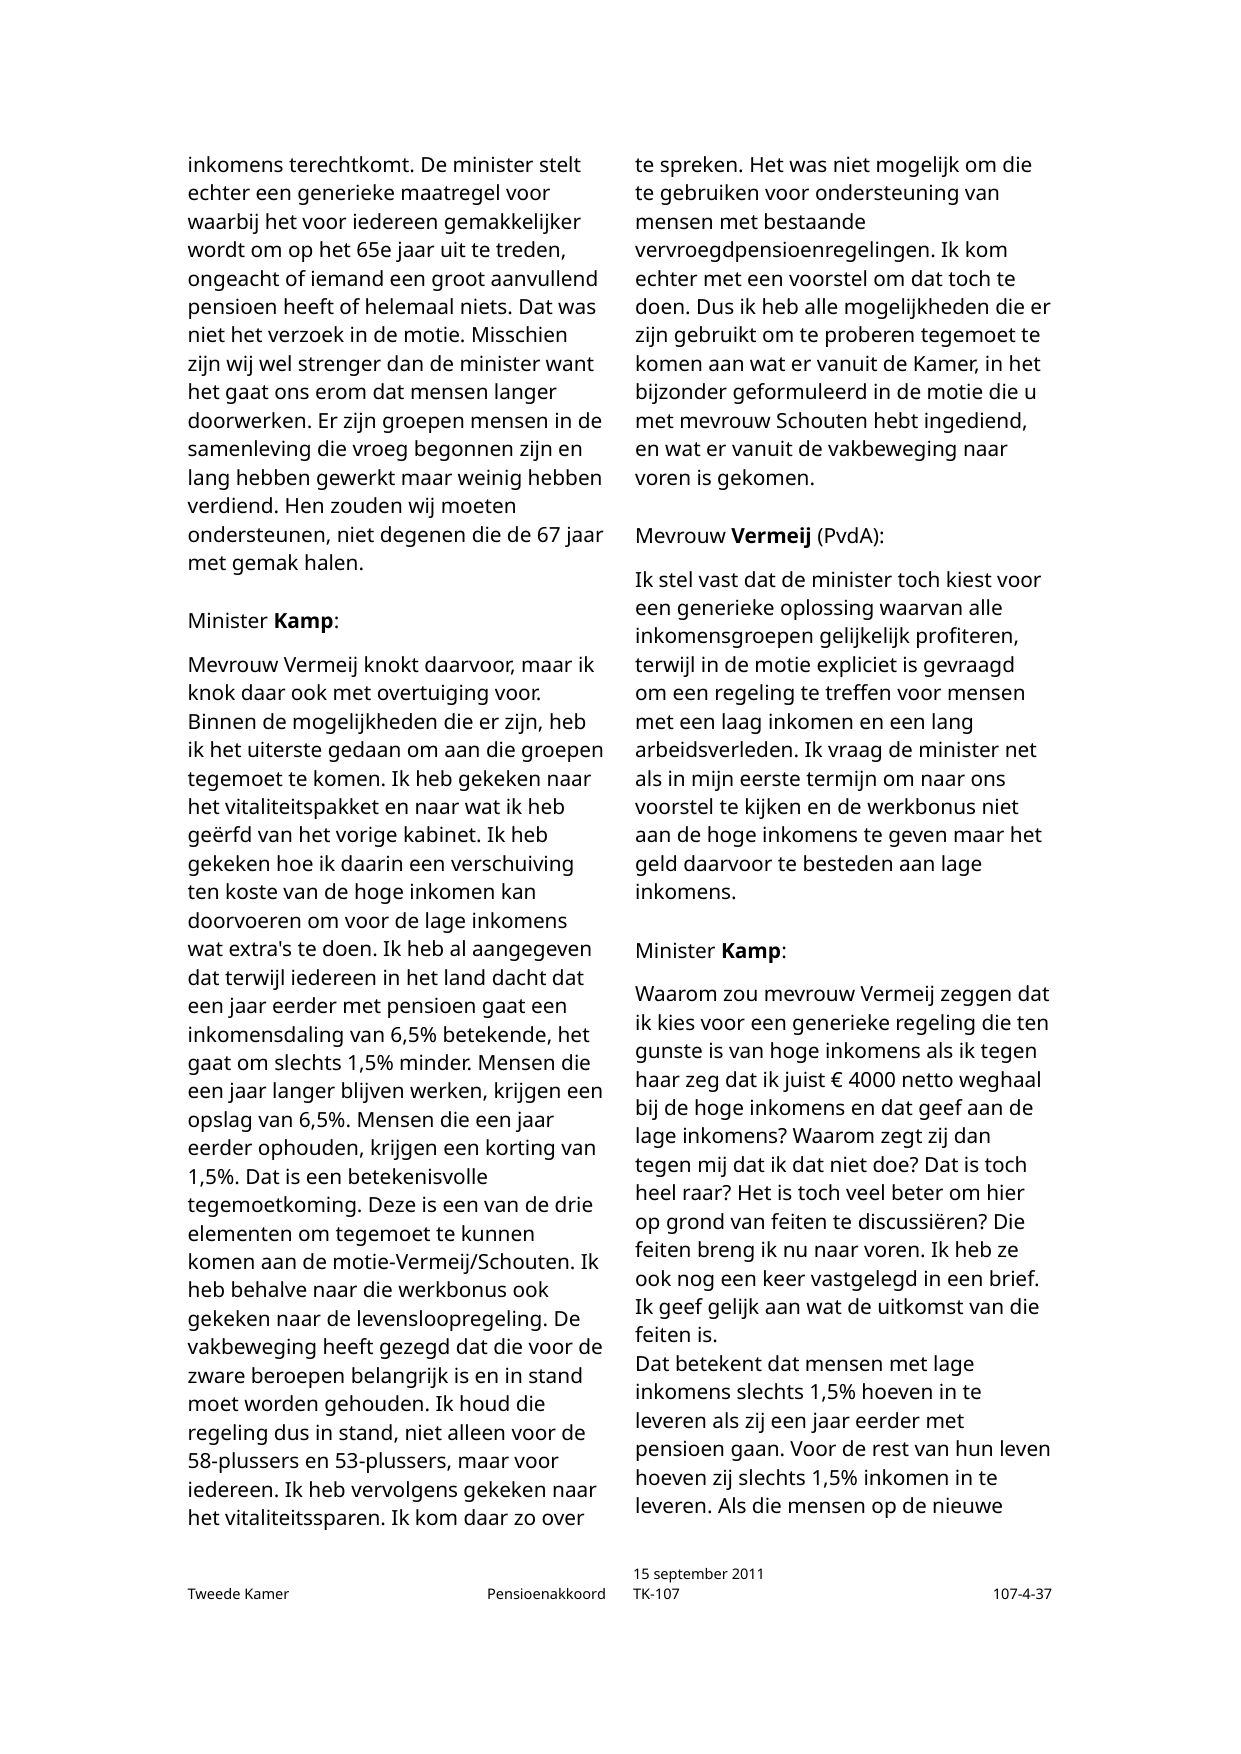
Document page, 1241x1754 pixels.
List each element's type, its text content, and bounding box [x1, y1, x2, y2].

text te spreken. Het was niet mogelijk om die te gebruiken voor ondersteuning van mensen met bestaande vervroegdpensioenregelingen. Ik kom echter met een voorstel om dat toch te doen. Dus ik heb alle mogelijkheden die er zijn gebruikt om te proberen tegemoet te komen aan wat er vanuit de Kamer, in het bijzonder geformuleerd in de motie die u met mevrouw Schouten hebt ingediend, en wat er vanuit de vakbeweging naar voren is gekomen. [635, 150, 1053, 491]
text Minister Kamp: [635, 936, 1053, 964]
text Waarom zou mevrouw Vermeij zeggen dat ik kies voor een generieke regeling die ten gunste is van hoge inkomens als ik tegen haar zeg dat ik juist € 4000 netto weghaal bij de hoge inkomens en dat geef aan de lage inkomens? Waarom zegt zij dan tegen mij dat ik dat niet doe? Dat is toch heel raar? Het is toch veel beter om hier op grond van feiten te discussiëren? Die feiten breng ik nu naar voren. Ik heb ze ook nog een keer vastgelegd in een brief. Ik geef gelijk aan wat de uitkomst van die feiten is. [635, 979, 1053, 1349]
text inkomens terechtkomt. De minister stelt echter een generieke maatregel voor waarbij het voor iedereen gemakkelijker wordt om op het 65e jaar uit te treden, ongeacht of iemand een groot aanvullend pensioen heeft of helemaal niets. Dat was niet het verzoek in de motie. Misschien zijn wij wel strenger dan de minister want het gaat ons erom dat mensen langer doorwerken. Er zijn groepen mensen in de samenleving die vroeg begonnen zijn en lang hebben gewerkt maar weinig hebben verdiend. Hen zouden wij moeten ondersteunen, niet degenen die de 67 jaar met gemak halen. [187, 150, 605, 577]
text Mevrouw Vermeij (PvdA): [635, 521, 1053, 550]
text Ik stel vast dat de minister toch kiest voor een generieke oplossing waarvan alle inkomensgroepen gelijkelijk profiteren, terwijl in de motie expliciet is gevraagd om een regeling te treffen voor mensen met een laag inkomen en een lang arbeidsverleden. Ik vraag de minister net als in mijn eerste termijn om naar ons voorstel te kijken en de werkbonus niet aan de hoge inkomens te geven maar het geld daarvoor te besteden aan lage inkomens. [635, 565, 1053, 906]
text Minister Kamp: [187, 607, 605, 635]
text Dat betekent dat mensen met lage inkomens slechts 1,5% hoeven in te leveren als zij een jaar eerder met pensioen gaan. Voor de rest van hun leven hoeven zij slechts 1,5% inkomen in te leveren. Als die mensen op de nieuwe [635, 1349, 1053, 1520]
text Mevrouw Vermeij knokt daarvoor, maar ik knok daar ook met overtuiging voor. Binnen de mogelijkheden die er zijn, heb ik het uiterste gedaan om aan die groepen tegemoet te komen. Ik heb gekeken naar het vitaliteitspakket en naar wat ik heb geërfd van het vorige kabinet. Ik heb gekeken hoe ik daarin een verschuiving ten koste van de hoge inkomen kan doorvoeren om voor de lage inkomens wat extra's te doen. Ik heb al aangegeven dat terwijl iedereen in het land dacht dat een jaar eerder met pensioen gaat een inkomensdaling van 6,5% betekende, het gaat om slechts 1,5% minder. Mensen die een jaar langer blijven werken, krijgen een opslag van 6,5%. Mensen die een jaar eerder ophouden, krijgen een korting van 1,5%. Dat is een betekenisvolle tegemoetkoming. Deze is een van de drie elementen om tegemoet te kunnen komen aan de motie-Vermeij/Schouten. Ik heb behalve naar die werkbonus ook gekeken naar de levensloopregeling. De vakbeweging heeft gezegd dat die voor de zware beroepen belangrijk is en in stand moet worden gehouden. Ik houd die regeling dus in stand, niet alleen voor de 58-plussers en 53-plussers, maar voor iedereen. Ik heb vervolgens gekeken naar het vitaliteitssparen. Ik kom daar zo over [187, 650, 605, 1532]
